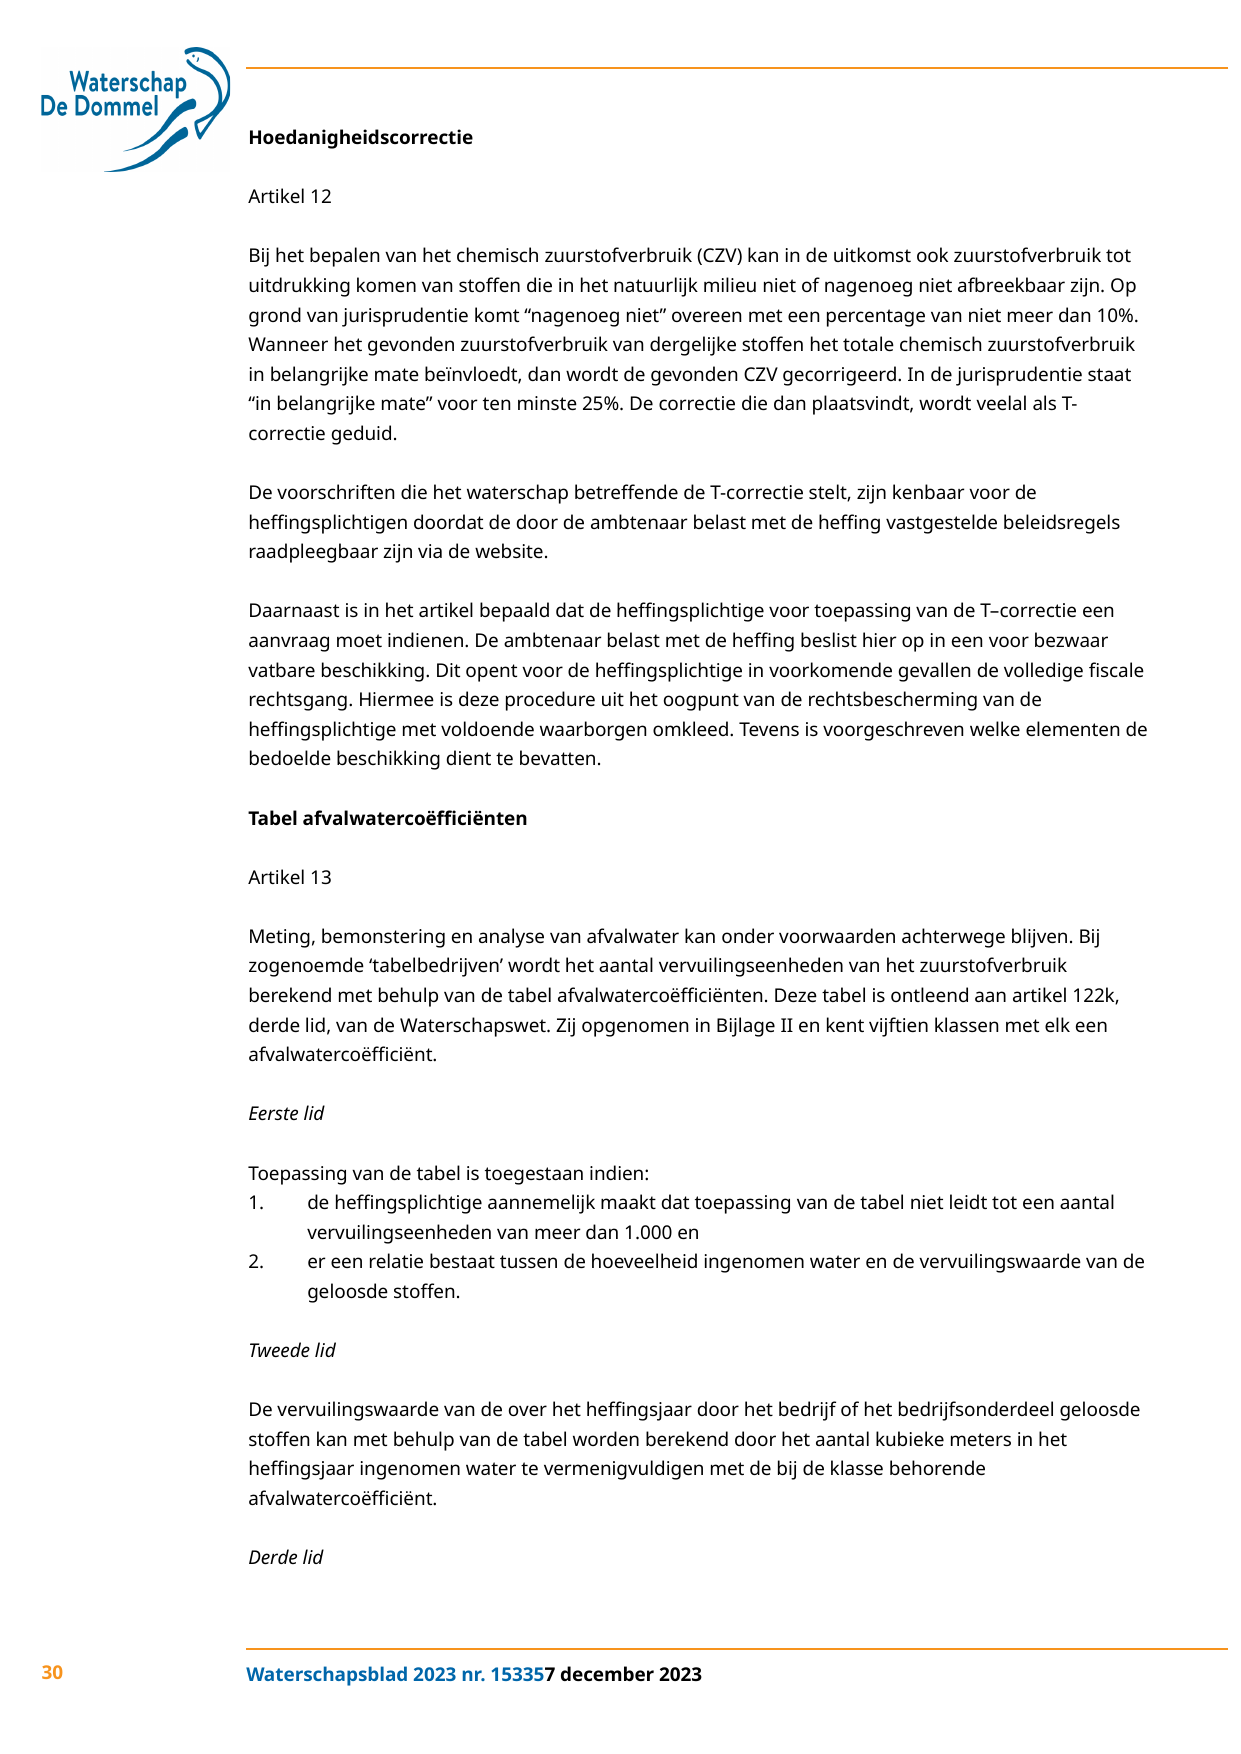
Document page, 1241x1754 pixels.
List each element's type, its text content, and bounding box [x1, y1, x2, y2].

text De voorschriften die het waterschap betreffende de T-correctie stelt, zijn kenbaar voor de heffingsplichtigen doordat de door de ambtenaar belast met de heffing vastgestelde beleidsregels raadpleegbaar zijn via de website. [248, 479, 1152, 564]
text Artikel 12 [248, 183, 1152, 209]
picture [204, 47, 231, 76]
text Tabel afvalwatercoëfficiënten [248, 805, 1152, 831]
list er een relatie bestaat tussen de hoeveelheid ingenomen water en de vervuilingswaarde van de geloosde stoffen. [248, 1248, 1152, 1304]
text Tweede lid [248, 1337, 1152, 1363]
picture [198, 118, 210, 131]
picture [41, 47, 231, 172]
text Meting, bemonstering en analyse van afvalwater kan onder voorwaarden achterwege blijven. Bij zogenoemde ‘tabelbedrijven’ wordt het aantal vervuilingseenheden van het zuurstofverbruik berekend met behulp van de tabel afvalwatercoëfficiënten. Deze tabel is ontleend aan artikel 122k, derde lid, van de Waterschapswet. Zij opgenomen in Bijlage II en kent vijftien klassen met elk een afvalwatercoëfficiënt. [248, 923, 1152, 1067]
text Derde lid [248, 1544, 1152, 1570]
list de heffingsplichtige aannemelijk maakt dat toepassing van de tabel niet leidt tot een aantal vervuilingseenheden van meer dan 1.000 en [248, 1189, 1152, 1245]
text Daarnaast is in het artikel bepaald dat de heffingsplichtige voor toepassing van de T–correctie een aanvraag moet indienen. De ambtenaar belast met de heffing beslist hier op in een voor bezwaar vatbare beschikking. Dit opent voor de heffingsplichtige in voorkomende gevallen de volledige fiscale rechtsgang. Hiermee is deze procedure uit het oogpunt van de rechtsbescherming van de heffingsplichtige met voldoende waarborgen omkleed. Tevens is voorgeschreven welke elementen de bedoelde beschikking dient te bevatten. [248, 598, 1152, 771]
text Artikel 13 [248, 864, 1152, 890]
text Eerste lid [248, 1101, 1152, 1126]
text Bij het bepalen van het chemisch zuurstofverbruik (CZV) kan in de uitkomst ook zuurstofverbruik tot uitdrukking komen van stoffen die in het natuurlijk milieu niet of nagenoeg niet afbreekbaar zijn. Op grond van jurisprudentie komt “nagenoeg niet” overeen met een percentage van niet meer dan 10%. Wanneer het gevonden zuurstofverbruik van dergelijke stoffen het totale chemisch zuurstofverbruik in belangrijke mate beïnvloedt, dan wordt de gevonden CZV gecorrigeerd. In de jurisprudentie staat “in belangrijke mate” voor ten minste 25%. De correctie die dan plaatsvindt, wordt veelal als T-correctie geduid. [248, 243, 1152, 446]
picture [45, 99, 51, 111]
text De vervuilingswaarde van de over het heffingsjaar door het bedrijf of het bedrijfsonderdeel geloosde stoffen kan met behulp van de tabel worden berekend door het aantal kubieke meters in het heffingsjaar ingenomen water te vermenigvuldigen met de bij de klasse behorende afvalwatercoëfficiënt. [248, 1396, 1152, 1511]
text Hoedanigheidscorrectie [248, 124, 1152, 150]
text Toepassing van de tabel is toegestaan indien: [248, 1160, 1152, 1186]
